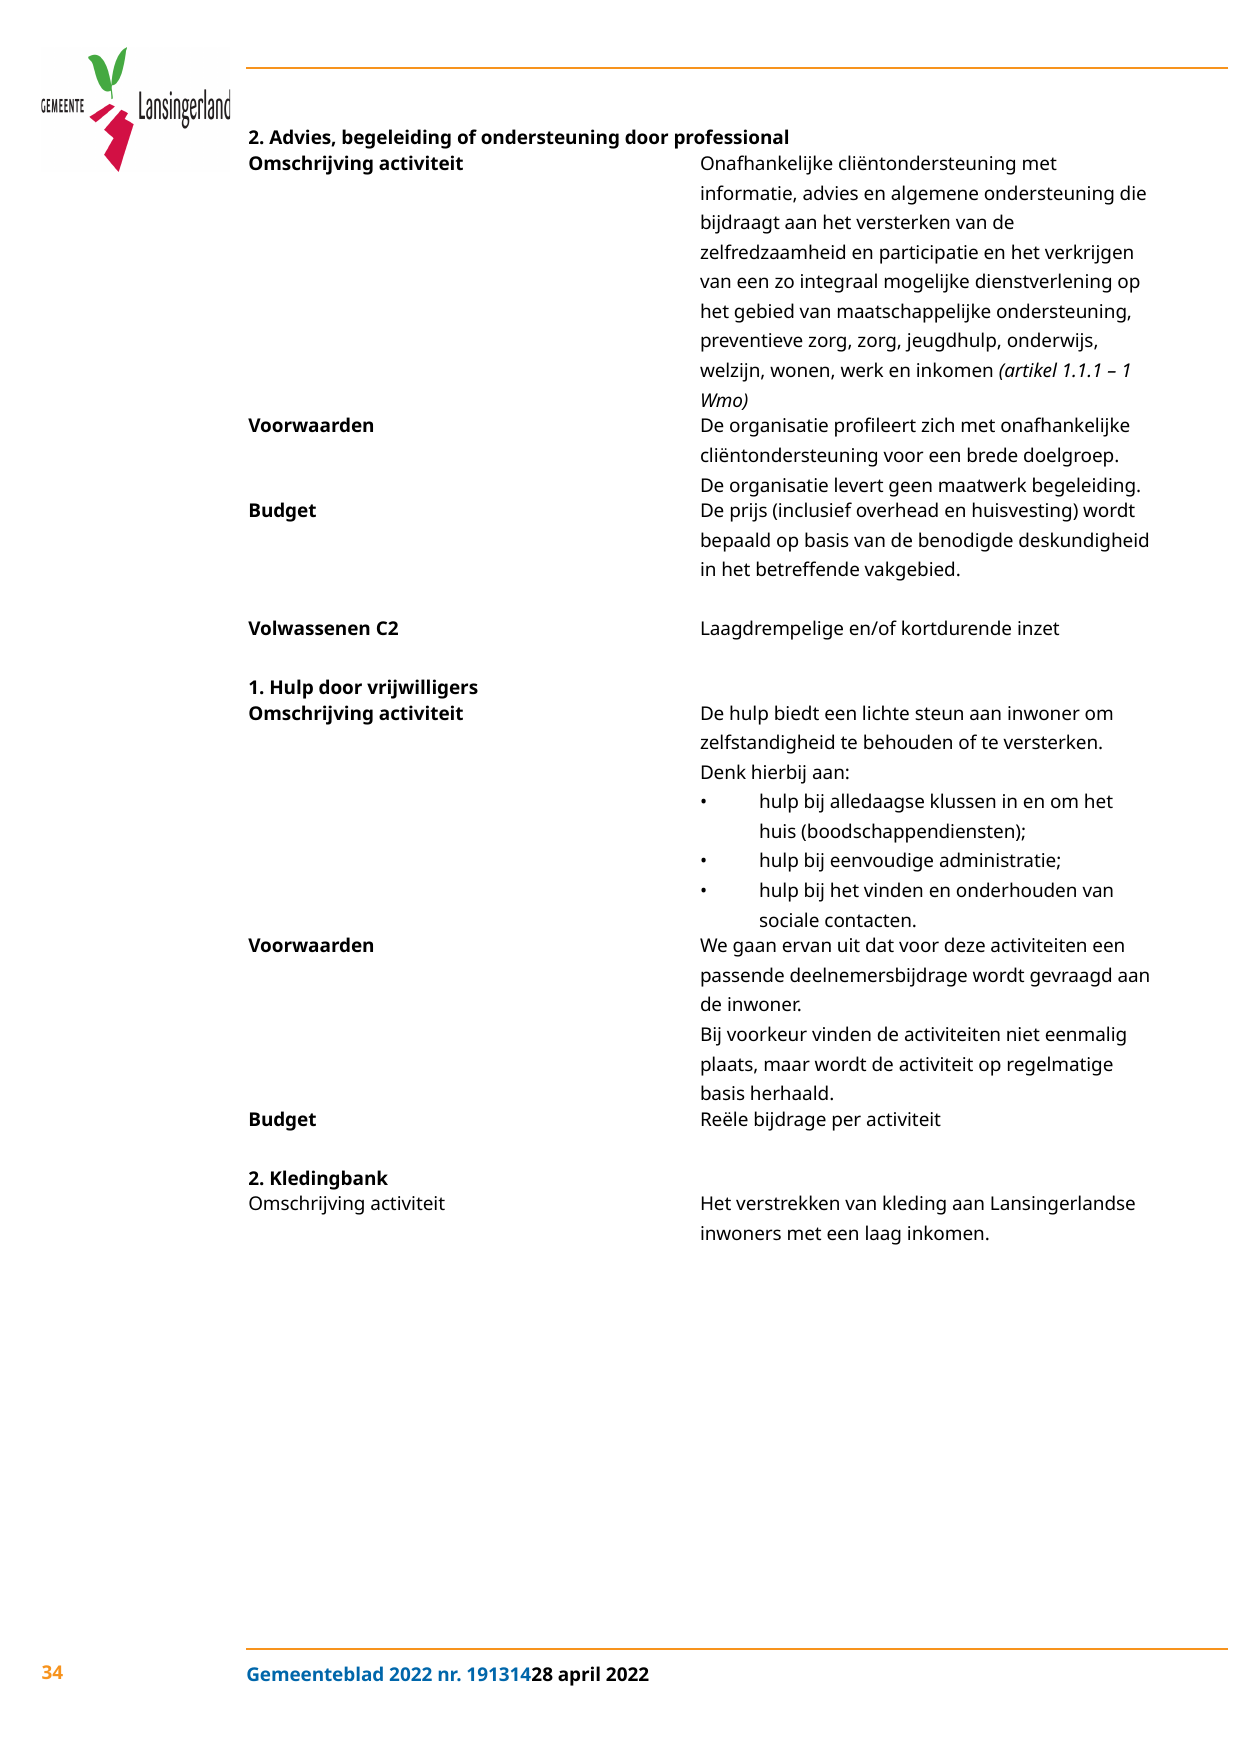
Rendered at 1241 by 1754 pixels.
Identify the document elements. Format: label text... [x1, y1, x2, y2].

table_header 1. Hulp door vrijwilligers [248, 674, 1152, 700]
table_cell Omschrijving activiteit [248, 700, 700, 932]
table_cell De hulp biedt een lichte steun aan inwoner om zelfstandigheid te behouden of te versterken. Denk hierbij aan: hulp bij alledaagse klussen in en om het huis (boodschappendiensten); hulp bij eenvoudige administratie; hulp bij het vinden en onderhouden van sociale contacten. [700, 700, 1152, 932]
table_cell De prijs (inclusief overhead en huisvesting) wordt bepaald op basis van de benodigde deskundigheid in het betreffende vakgebied. [700, 498, 1152, 582]
picture [41, 47, 231, 172]
table_cell Omschrijving activiteit [248, 150, 700, 413]
table_cell Reële bijdrage per activiteit [700, 1106, 1152, 1132]
table_cell Budget [248, 1106, 700, 1132]
table_header Laagdrempelige en/of kortdurende inzet [700, 615, 1152, 641]
table_cell Omschrijving activiteit [248, 1191, 700, 1246]
table_header Volwassenen C2 [248, 615, 700, 641]
table_cell Voorwaarden [248, 413, 700, 497]
table_cell Het verstrekken van kleding aan Lansingerlandse inwoners met een laag inkomen. [700, 1191, 1152, 1246]
table_cell De organisatie profileert zich met onafhankelijke cliëntondersteuning voor een brede doelgroep. De organisatie levert geen maatwerk begeleiding. [700, 413, 1152, 497]
table_cell Budget [248, 498, 700, 582]
table_header 2. Kledingbank [248, 1165, 1152, 1191]
table_cell Onafhankelijke cliëntondersteuning met informatie, advies en algemene ondersteuning die bijdraagt aan het versterken van de zelfredzaamheid en participatie en het verkrijgen van een zo integraal mogelijke dienstverlening op het gebied van maatschappelijke ondersteuning, preventieve zorg, zorg, jeugdhulp, onderwijs, welzijn, wonen, werk en inkomen (artikel 1.1.1 – 1 Wmo) [700, 150, 1152, 413]
table_header 2. Advies, begeleiding of ondersteuning door professional [248, 125, 1152, 150]
table_cell We gaan ervan uit dat voor deze activiteiten een passende deelnemersbijdrage wordt gevraagd aan de inwoner. Bij voorkeur vinden de activiteiten niet eenmalig plaats, maar wordt de activiteit op regelmatige basis herhaald. [700, 933, 1152, 1106]
table_cell Voorwaarden [248, 933, 700, 1106]
